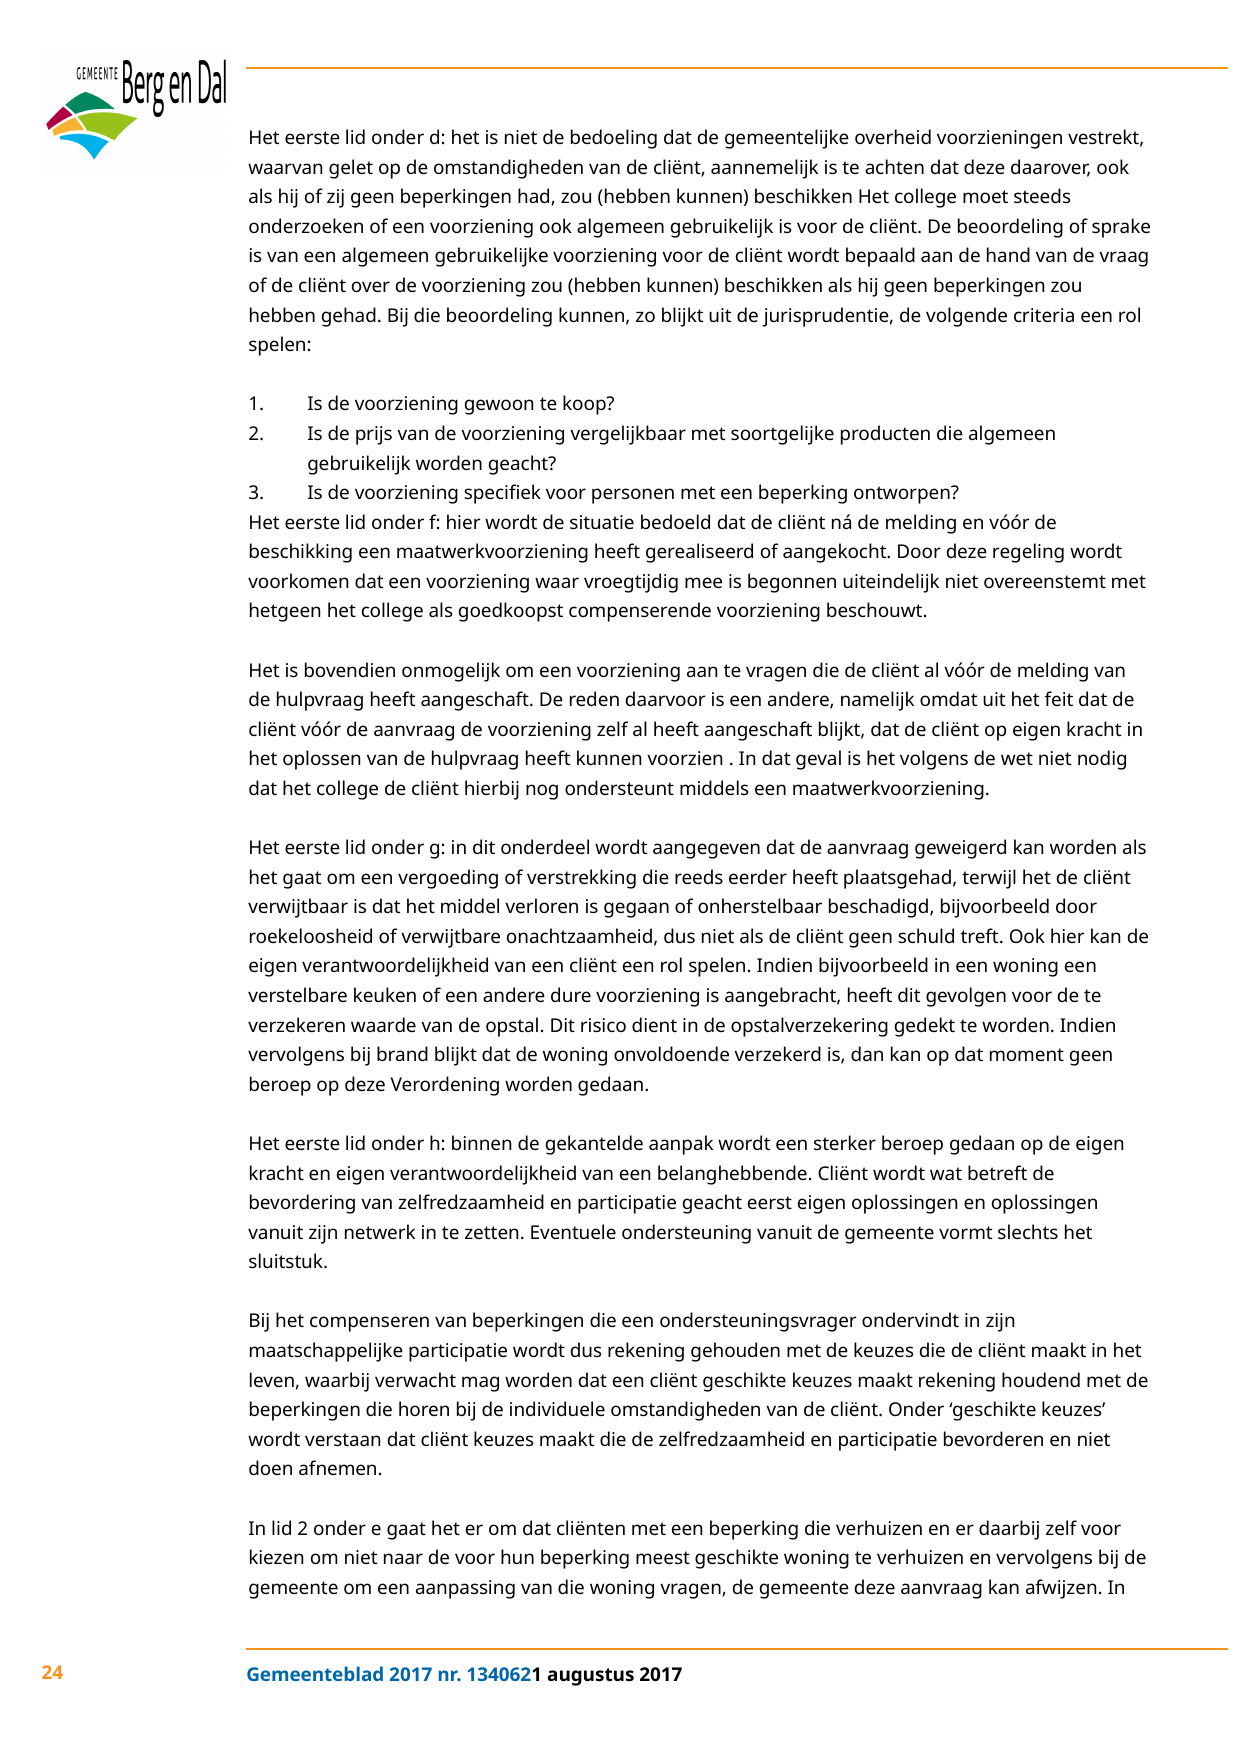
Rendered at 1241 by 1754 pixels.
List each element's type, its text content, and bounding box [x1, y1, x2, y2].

text Het eerste lid onder g: in dit onderdeel wordt aangegeven dat de aanvraag geweigerd kan worden als het gaat om een vergoeding of verstrekking die reeds eerder heeft plaatsgehad, terwijl het de cliënt verwijtbaar is dat het middel verloren is gegaan of onherstelbaar beschadigd, bijvoorbeeld door roekeloosheid of verwijtbare onachtzaamheid, dus niet als de cliënt geen schuld treft. Ook hier kan de eigen verantwoordelijkheid van een cliënt een rol spelen. Indien bijvoorbeeld in een woning een verstelbare keuken of een andere dure voorziening is aangebracht, heeft dit gevolgen voor de te verzekeren waarde van de opstal. Dit risico dient in de opstalverzekering gedekt te worden. Indien vervolgens bij brand blijkt dat de woning onvoldoende verzekerd is, dan kan op dat moment geen beroep op deze Verordening worden gedaan. [248, 834, 1152, 1097]
list Is de prijs van de voorziening vergelijkbaar met soortgelijke producten die algemeen gebruikelijk worden geacht? [248, 420, 1152, 476]
list Is de voorziening gewoon te koop? [248, 391, 1152, 416]
text In lid 2 onder e gaat het er om dat cliënten met een beperking die verhuizen en er daarbij zelf voor kiezen om niet naar de voor hun beperking meest geschikte woning te verhuizen en vervolgens bij de gemeente om een aanpassing van die woning vragen, de gemeente deze aanvraag kan afwijzen. In [248, 1515, 1152, 1600]
text Het eerste lid onder d: het is niet de bedoeling dat de gemeentelijke overheid voorzieningen vestrekt, waarvan gelet op de omstandigheden van de cliënt, aannemelijk is te achten dat deze daarover, ook als hij of zij geen beperkingen had, zou (hebben kunnen) beschikken Het college moet steeds onderzoeken of een voorziening ook algemeen gebruikelijk is voor de cliënt. De beoordeling of sprake is van een algemeen gebruikelijke voorziening voor de cliënt wordt bepaald aan de hand van de vraag of de cliënt over de voorziening zou (hebben kunnen) beschikken als hij geen beperkingen zou hebben gehad. Bij die beoordeling kunnen, zo blijkt uit de jurisprudentie, de volgende criteria een rol spelen: [248, 124, 1152, 357]
picture [41, 47, 231, 172]
list Is de voorziening specifiek voor personen met een beperking ontworpen? [248, 479, 1152, 505]
text Bij het compenseren van beperkingen die een ondersteuningsvrager ondervindt in zijn maatschappelijke participatie wordt dus rekening gehouden met de keuzes die de cliënt maakt in het leven, waarbij verwacht mag worden dat een cliënt geschikte keuzes maakt rekening houdend met de beperkingen die horen bij de individuele omstandigheden van de cliënt. Onder ‘geschikte keuzes’ wordt verstaan dat cliënt keuzes maakt die de zelfredzaamheid en participatie bevorderen en niet doen afnemen. [248, 1308, 1152, 1481]
text Het eerste lid onder f: hier wordt de situatie bedoeld dat de cliënt ná de melding en vóór de beschikking een maatwerkvoorziening heeft gerealiseerd of aangekocht. Door deze regeling wordt voorkomen dat een voorziening waar vroegtijdig mee is begonnen uiteindelijk niet overeenstemt met hetgeen het college als goedkoopst compenserende voorziening beschouwt. [248, 509, 1152, 623]
text Het eerste lid onder h: binnen de gekantelde aanpak wordt een sterker beroep gedaan op de eigen kracht en eigen verantwoordelijkheid van een belanghebbende. Cliënt wordt wat betreft de bevordering van zelfredzaamheid en participatie geacht eerst eigen oplossingen en oplossingen vanuit zijn netwerk in te zetten. Eventuele ondersteuning vanuit de gemeente vormt slechts het sluitstuk. [248, 1130, 1152, 1274]
text Het is bovendien onmogelijk om een voorziening aan te vragen die de cliënt al vóór de melding van de hulpvraag heeft aangeschaft. De reden daarvoor is een andere, namelijk omdat uit het feit dat de cliënt vóór de aanvraag de voorziening zelf al heeft aangeschaft blijkt, dat de cliënt op eigen kracht in het oplossen van de hulpvraag heeft kunnen voorzien . In dat geval is het volgens de wet niet nodig dat het college de cliënt hierbij nog ondersteunt middels een maatwerkvoorziening. [248, 657, 1152, 801]
